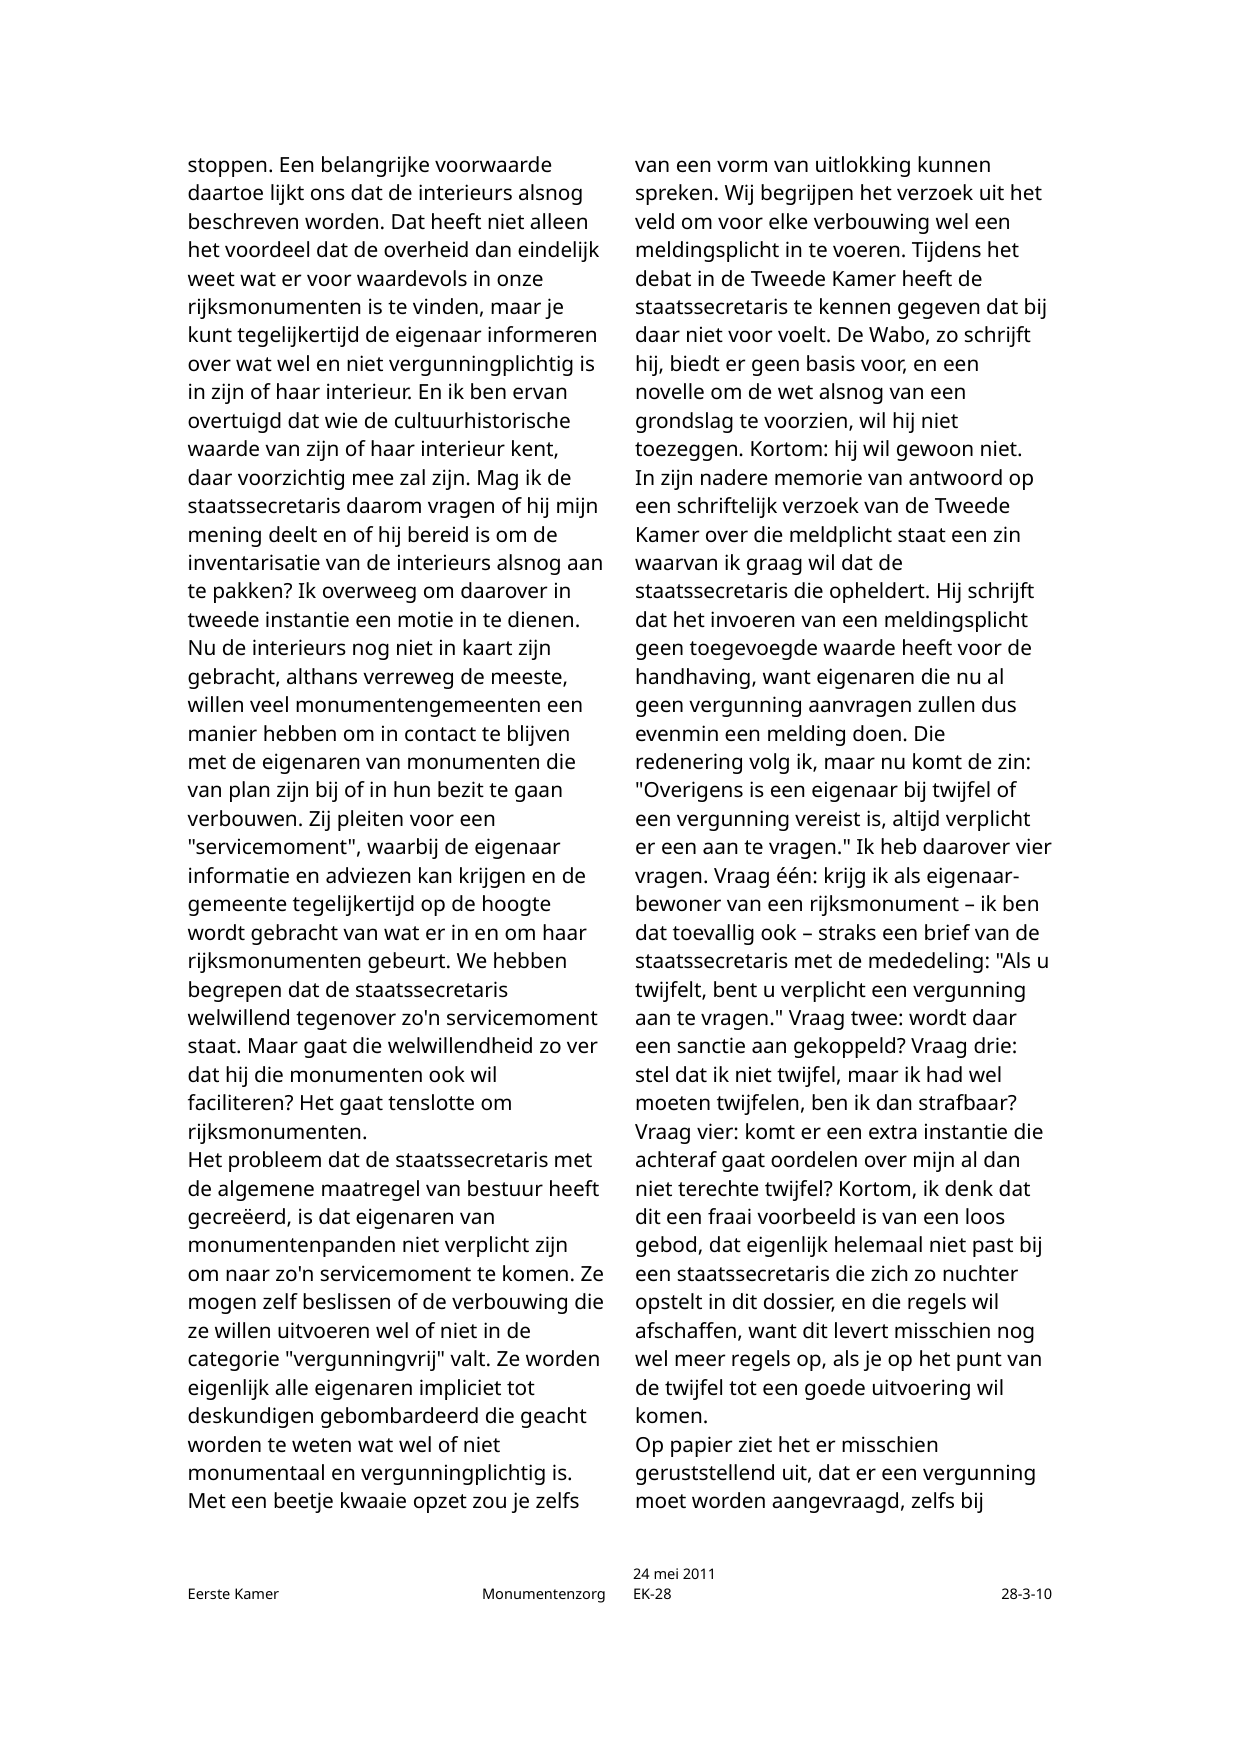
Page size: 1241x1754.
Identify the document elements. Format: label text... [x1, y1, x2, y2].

text Op papier ziet het er misschien geruststellend uit, dat er een vergunning moet worden aangevraagd, zelfs bij [635, 1430, 1053, 1515]
text stoppen. Een belangrijke voorwaarde daartoe lijkt ons dat de interieurs alsnog beschreven worden. Dat heeft niet alleen het voordeel dat de overheid dan eindelijk weet wat er voor waardevols in onze rijksmonumenten is te vinden, maar je kunt tegelijkertijd de eigenaar informeren over wat wel en niet vergunningplichtig is in zijn of haar interieur. En ik ben ervan overtuigd dat wie de cultuurhistorische waarde van zijn of haar interieur kent, daar voorzichtig mee zal zijn. Mag ik de staatssecretaris daarom vragen of hij mijn mening deelt en of hij bereid is om de inventarisatie van de interieurs alsnog aan te pakken? Ik overweeg om daarover in tweede instantie een motie in te dienen. [187, 150, 605, 633]
text In zijn nadere memorie van antwoord op een schriftelijk verzoek van de Tweede Kamer over die meldplicht staat een zin waarvan ik graag wil dat de staatssecretaris die opheldert. Hij schrijft dat het invoeren van een meldingsplicht geen toegevoegde waarde heeft voor de handhaving, want eigenaren die nu al geen vergunning aanvragen zullen dus evenmin een melding doen. Die redenering volg ik, maar nu komt de zin: "Overigens is een eigenaar bij twijfel of een vergunning vereist is, altijd verplicht er een aan te vragen." Ik heb daarover vier vragen. Vraag één: krijg ik als eigenaar-bewoner van een rijksmonument – ik ben dat toevallig ook – straks een brief van de staatssecretaris met de mededeling: "Als u twijfelt, bent u verplicht een vergunning aan te vragen." Vraag twee: wordt daar een sanctie aan gekoppeld? Vraag drie: stel dat ik niet twijfel, maar ik had wel moeten twijfelen, ben ik dan strafbaar? Vraag vier: komt er een extra instantie die achteraf gaat oordelen over mijn al dan niet terechte twijfel? Kortom, ik denk dat dit een fraai voorbeeld is van een loos gebod, dat eigenlijk helemaal niet past bij een staatssecretaris die zich zo nuchter opstelt in dit dossier, en die regels wil afschaffen, want dit levert misschien nog wel meer regels op, als je op het punt van de twijfel tot een goede uitvoering wil komen. [635, 463, 1053, 1430]
text Nu de interieurs nog niet in kaart zijn gebracht, althans verreweg de meeste, willen veel monumentengemeenten een manier hebben om in contact te blijven met de eigenaren van monumenten die van plan zijn bij of in hun bezit te gaan verbouwen. Zij pleiten voor een "servicemoment", waarbij de eigenaar informatie en adviezen kan krijgen en de gemeente tegelijkertijd op de hoogte wordt gebracht van wat er in en om haar rijksmonumenten gebeurt. We hebben begrepen dat de staatssecretaris welwillend tegenover zo'n servicemoment staat. Maar gaat die welwillendheid zo ver dat hij die monumenten ook wil faciliteren? Het gaat tenslotte om rijksmonumenten. [187, 633, 605, 1145]
text Het probleem dat de staatssecretaris met de algemene maatregel van bestuur heeft gecreëerd, is dat eigenaren van monumentenpanden niet verplicht zijn om naar zo'n servicemoment te komen. Ze mogen zelf beslissen of de verbouwing die ze willen uitvoeren wel of niet in de categorie "vergunningvrij" valt. Ze worden eigenlijk alle eigenaren impliciet tot deskundigen gebombardeerd die geacht worden te weten wat wel of niet monumentaal en vergunningplichtig is. Met een beetje kwaaie opzet zou je zelfs [187, 1145, 605, 1515]
text van een vorm van uitlokking kunnen spreken. Wij begrijpen het verzoek uit het veld om voor elke verbouwing wel een meldingsplicht in te voeren. Tijdens het debat in de Tweede Kamer heeft de staatssecretaris te kennen gegeven dat bij daar niet voor voelt. De Wabo, zo schrijft hij, biedt er geen basis voor, en een novelle om de wet alsnog van een grondslag te voorzien, wil hij niet toezeggen. Kortom: hij wil gewoon niet. [635, 150, 1053, 463]
